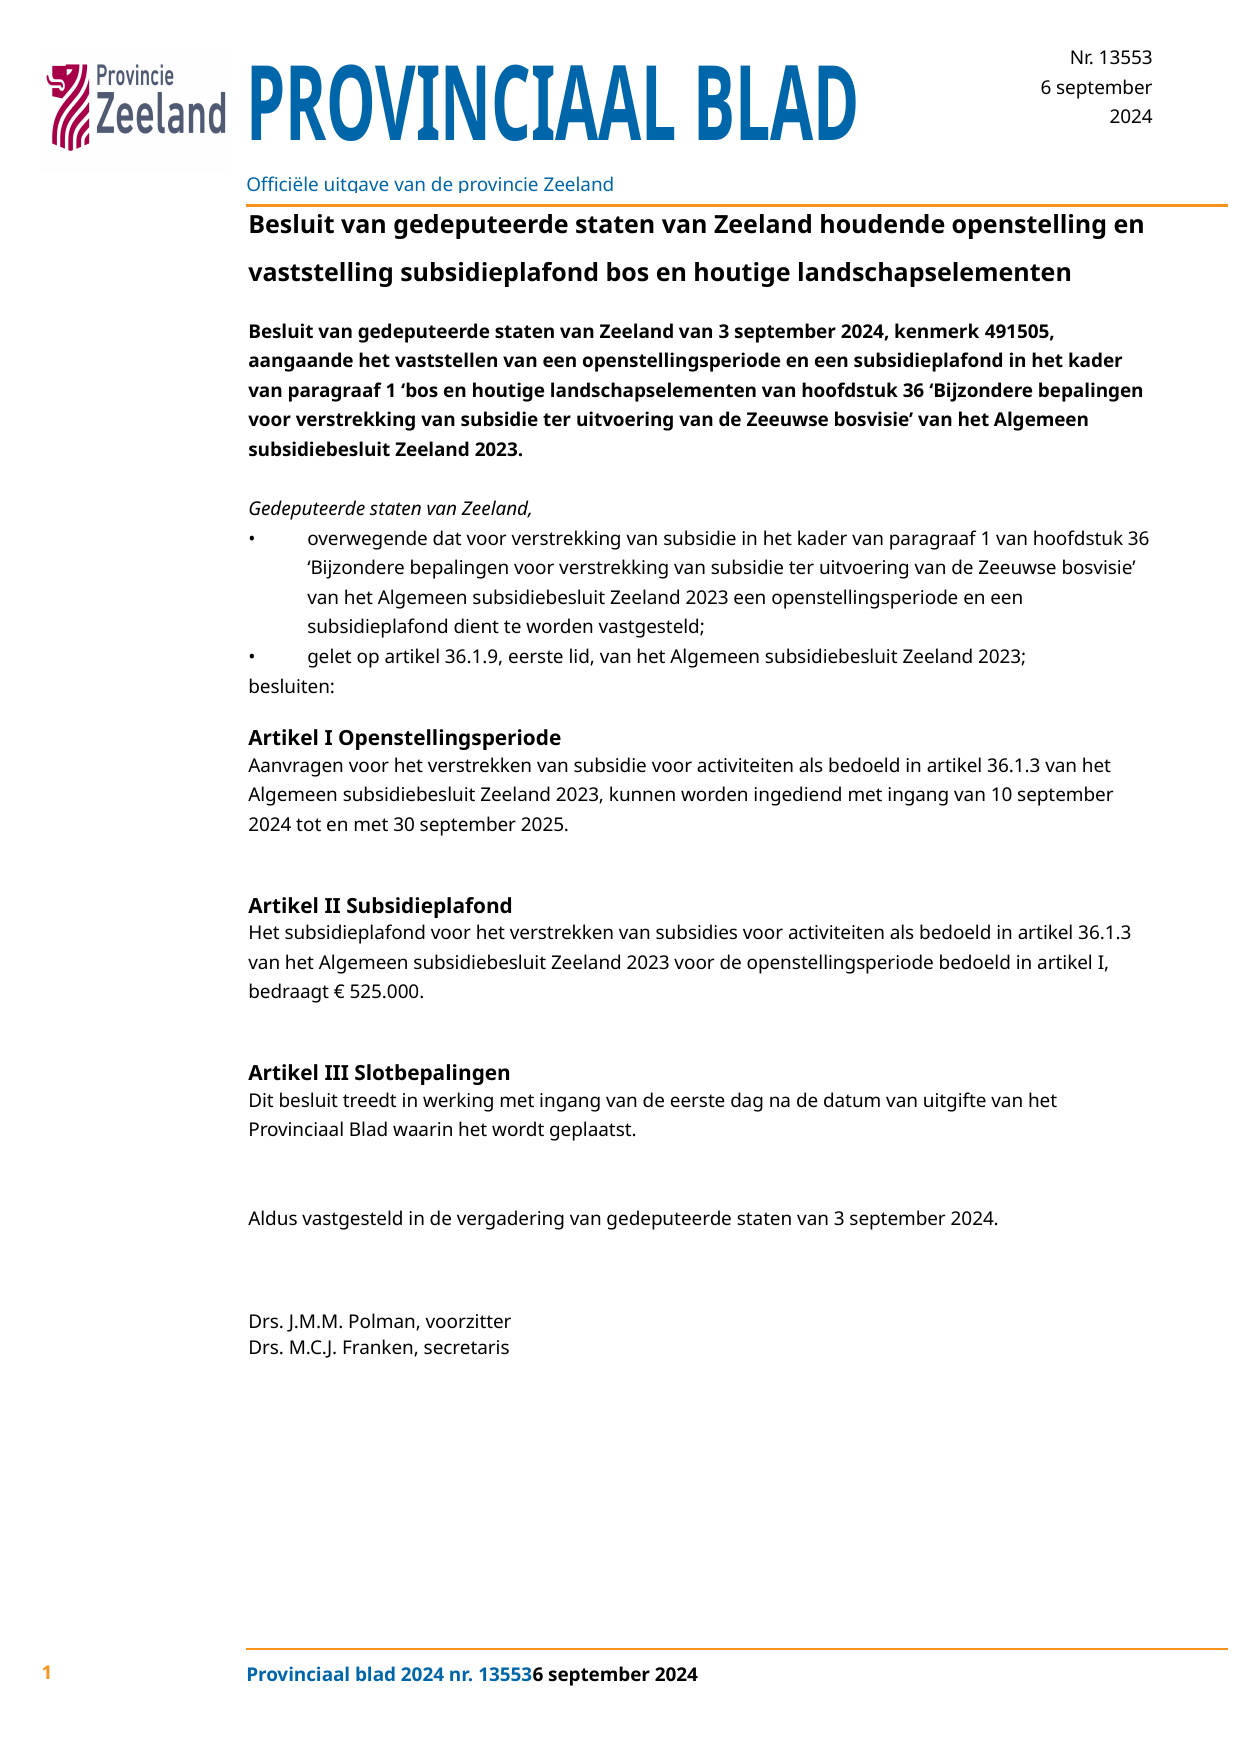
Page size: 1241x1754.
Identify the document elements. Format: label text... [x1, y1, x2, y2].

list gelet op artikel 36.1.9, eerste lid, van het Algemeen subsidiebesluit Zeeland 2023; [248, 643, 1152, 669]
text Gedeputeerde staten van Zeeland, [248, 495, 1152, 521]
text Aanvragen voor het verstrekken van subsidie voor activiteiten als bedoeld in artikel 36.1.3 van het Algemeen subsidiebesluit Zeeland 2023, kunnen worden ingediend met ingang van 10 september 2024 tot en met 30 september 2025. [248, 752, 1152, 837]
list overwegende dat voor verstrekking van subsidie in het kader van paragraaf 1 van hoofdstuk 36 ‘Bijzondere bepalingen voor verstrekking van subsidie ter uitvoering van de Zeeuwse bosvisie’ van het Algemeen subsidiebesluit Zeeland 2023 een openstellingsperiode en een subsidieplafond dient te worden vastgesteld; [248, 525, 1152, 639]
text Drs. J.M.M. Polman, voorzitter [248, 1308, 1152, 1334]
picture [41, 47, 231, 172]
text Artikel I Openstellingsperiode [248, 723, 1152, 752]
text Artikel III Slotbepalingen [248, 1058, 1152, 1087]
text Aldus vastgesteld in de vergadering van gedeputeerde staten van 3 september 2024. [248, 1205, 1152, 1231]
text Het subsidieplafond voor het verstrekken van subsidies voor activiteiten als bedoeld in artikel 36.1.3 van het Algemeen subsidiebesluit Zeeland 2023 voor de openstellingsperiode bedoeld in artikel I, bedraagt € 525.000. [248, 919, 1152, 1004]
text Besluit van gedeputeerde staten van Zeeland houdende openstelling en vaststelling subsidieplafond bos en houtige landschapselementen [248, 207, 1152, 288]
text Besluit van gedeputeerde staten van Zeeland van 3 september 2024, kenmerk 491505, aangaande het vaststellen van een openstellingsperiode en een subsidieplafond in het kader van paragraaf 1 ‘bos en houtige landschapselementen van hoofdstuk 36 ‘Bijzondere bepalingen voor verstrekking van subsidie ter uitvoering van de Zeeuwse bosvisie’ van het Algemeen subsidiebesluit Zeeland 2023. [248, 318, 1152, 462]
text Dit besluit treedt in werking met ingang van de eerste dag na de datum van uitgifte van het Provinciaal Blad waarin het wordt geplaatst. [248, 1087, 1152, 1142]
text Artikel II Subsidieplafond [248, 891, 1152, 919]
text besluiten: [248, 673, 1152, 699]
text Drs. M.C.J. Franken, secretaris [248, 1334, 1152, 1360]
